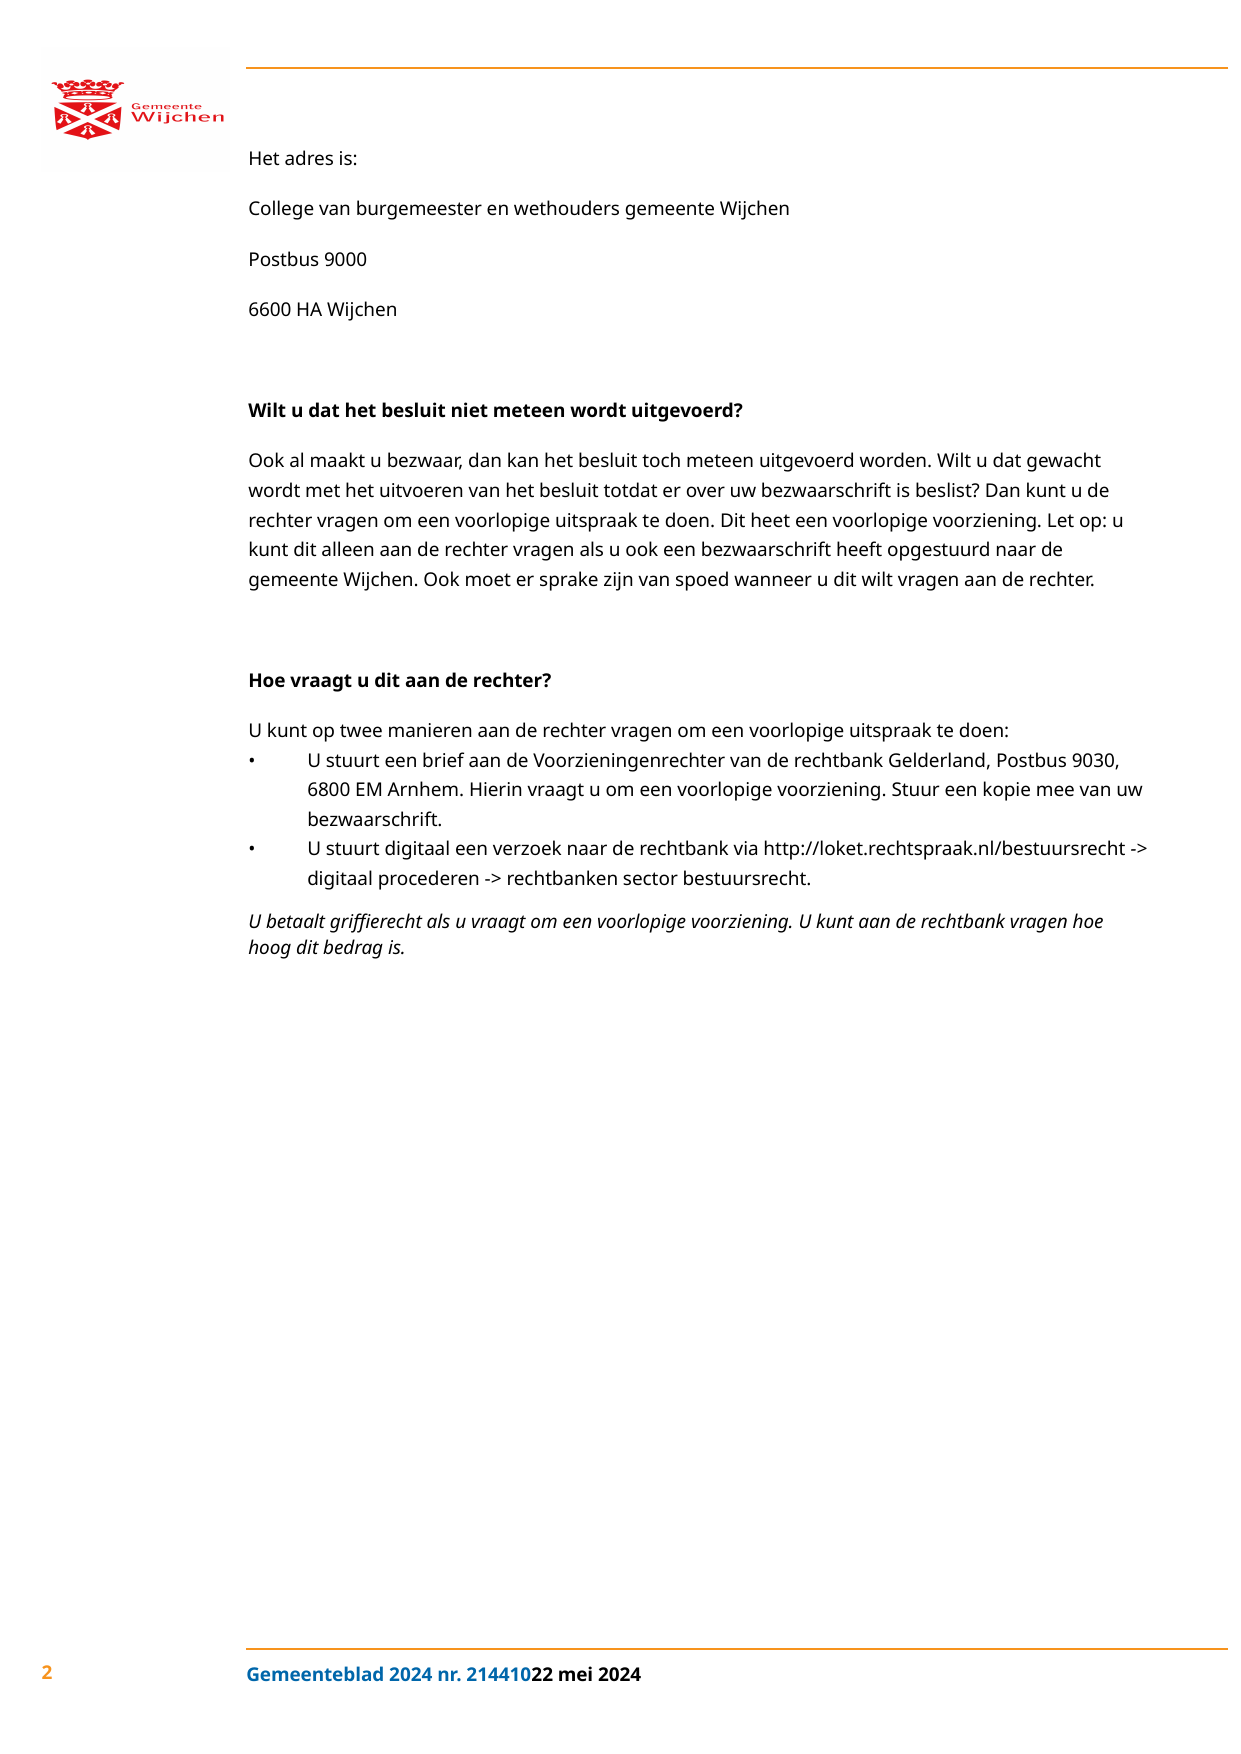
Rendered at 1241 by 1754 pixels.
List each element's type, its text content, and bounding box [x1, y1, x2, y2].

text Wilt u dat het besluit niet meteen wordt uitgevoerd? [248, 397, 1152, 423]
picture [41, 47, 231, 172]
text Postbus 9000 [248, 246, 1152, 272]
text Ook al maakt u bezwaar, dan kan het besluit toch meteen uitgevoerd worden. Wilt u dat gewacht wordt met het uitvoeren van het besluit totdat er over uw bezwaarschrift is beslist? Dan kunt u de rechter vragen om een voorlopige uitspraak te doen. Dit heet een voorlopige voorziening. Let op: u kunt dit alleen aan de rechter vragen als u ook een bezwaarschrift heeft opgestuurd naar de gemeente Wijchen. Ook moet er sprake zijn van spoed wanneer u dit wilt vragen aan de rechter. [248, 448, 1152, 592]
list U stuurt een brief aan de Voorzieningenrechter van de rechtbank Gelderland, Postbus 9030, 6800 EM Arnhem. Hierin vraagt u om een voorlopige voorziening. Stuur een kopie mee van uw bezwaarschrift. [248, 747, 1152, 832]
text 6600 HA Wijchen [248, 296, 1152, 322]
text Hoe vraagt u dit aan de rechter? [248, 667, 1152, 693]
text College van burgemeester en wethouders gemeente Wijchen [248, 196, 1152, 221]
text U betaalt griffierecht als u vraagt om een voorlopige voorziening. U kunt aan de rechtbank vragen hoe hoog dit bedrag is. [248, 908, 1152, 960]
text U kunt op twee manieren aan de rechter vragen om een voorlopige uitspraak te doen: [248, 717, 1152, 743]
text Het adres is: [248, 145, 1152, 171]
list U stuurt digitaal een verzoek naar de rechtbank via http://loket.rechtspraak.nl/bestuursrecht -> digitaal procederen -> rechtbanken sector bestuursrecht. [248, 836, 1152, 891]
